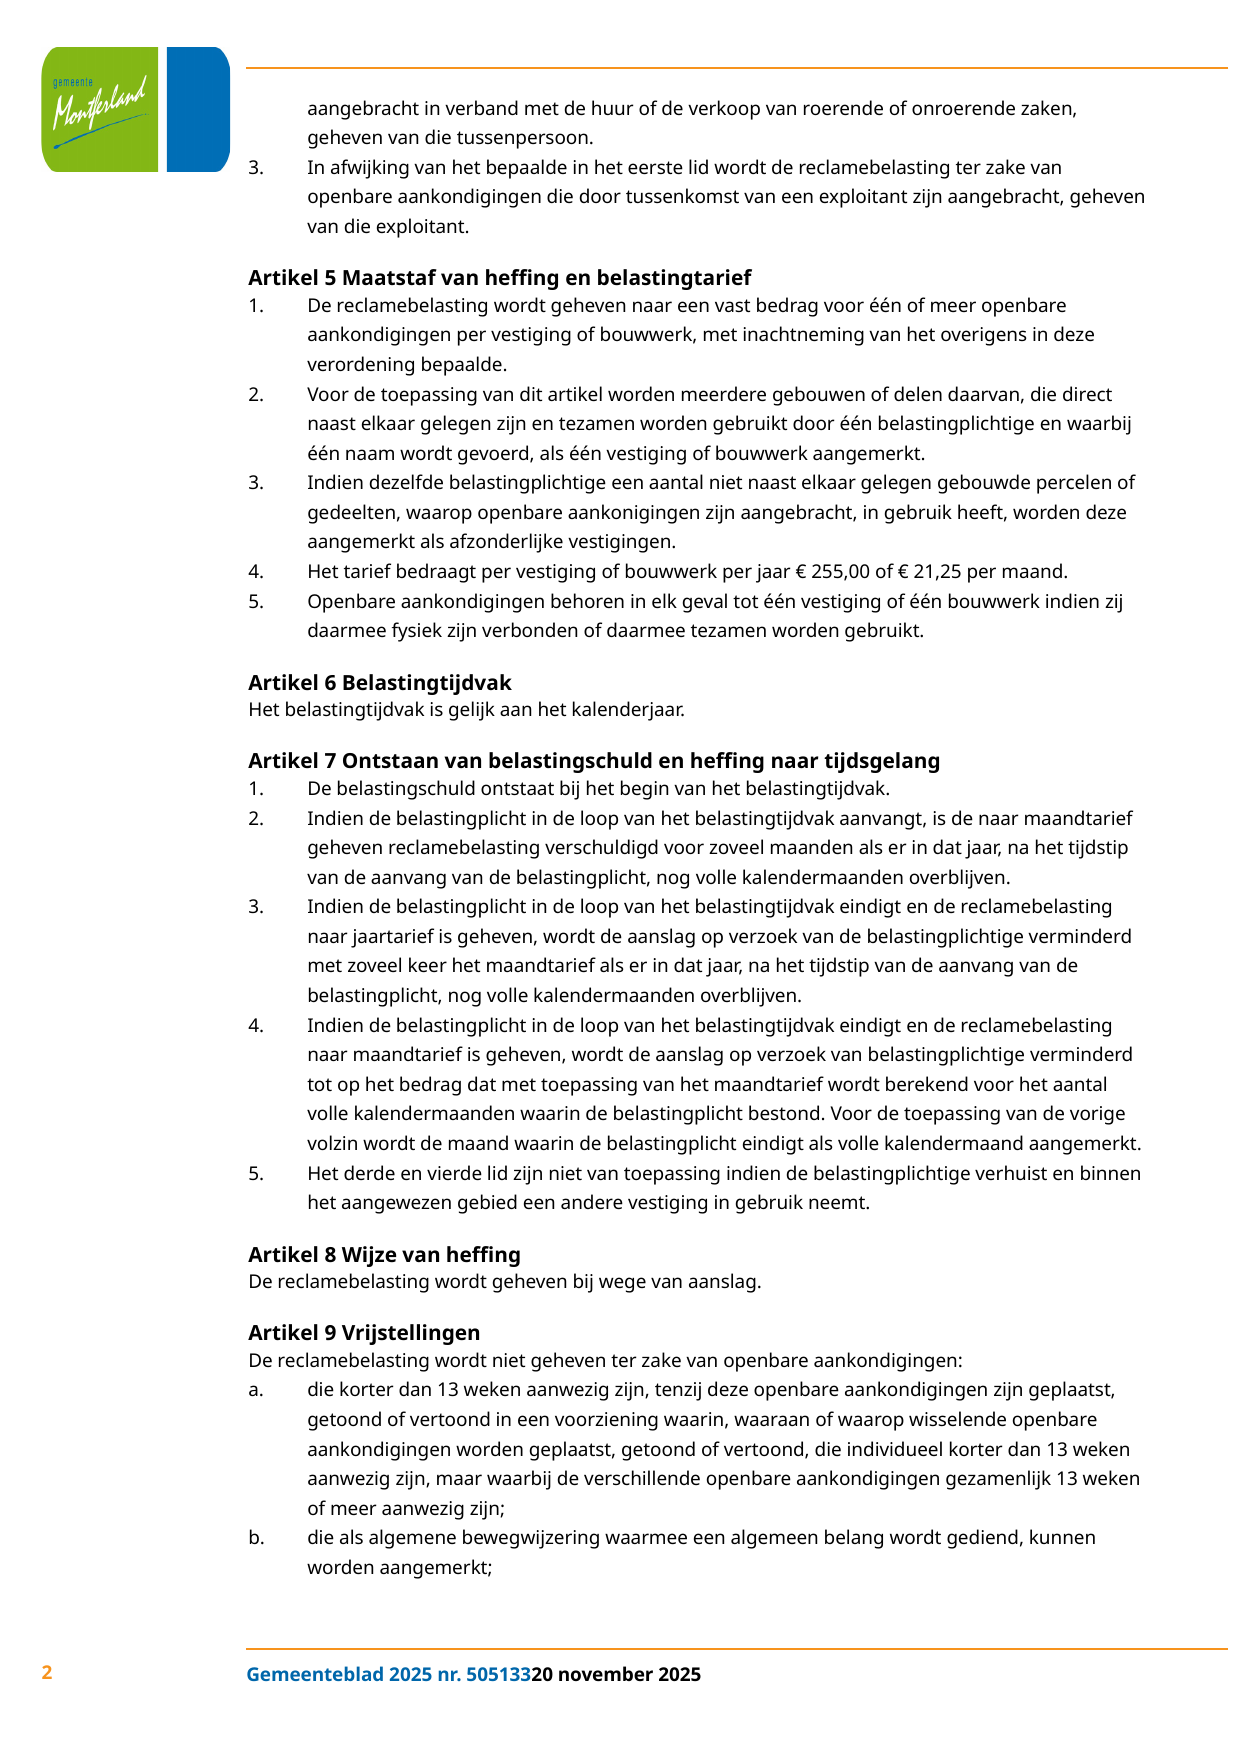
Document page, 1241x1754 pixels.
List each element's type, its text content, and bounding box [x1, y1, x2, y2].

list Indien dezelfde belastingplichtige een aantal niet naast elkaar gelegen gebouwde percelen of gedeelten, waarop openbare aankonigingen zijn aangebracht, in gebruik heeft, worden deze aangemerkt als afzonderlijke vestigingen. [248, 469, 1152, 554]
text De reclamebelasting wordt geheven bij wege van aanslag. [248, 1268, 1152, 1294]
list aangebracht in verband met de huur of de verkoop van roerende of onroerende zaken, geheven van die tussenpersoon. [248, 95, 1152, 150]
list Indien de belastingplicht in de loop van het belastingtijdvak eindigt en de reclamebelasting naar jaartarief is geheven, wordt de aanslag op verzoek van de belastingplichtige verminderd met zoveel keer het maandtarief als er in dat jaar, na het tijdstip van de aanvang van de belastingplicht, nog volle kalendermaanden overblijven. [248, 893, 1152, 1008]
text Artikel 9 Vrijstellingen [248, 1318, 1152, 1347]
list De reclamebelasting wordt geheven naar een vast bedrag voor één of meer openbare aankondigingen per vestiging of bouwwerk, met inachtneming van het overigens in deze verordening bepaalde. [248, 292, 1152, 377]
list die korter dan 13 weken aanwezig zijn, tenzij deze openbare aankondigingen zijn geplaatst, getoond of vertoond in een voorziening waarin, waaraan of waarop wisselende openbare aankondigingen worden geplaatst, getoond of vertoond, die individueel korter dan 13 weken aanwezig zijn, maar waarbij de verschillende openbare aankondigingen gezamenlijk 13 weken of meer aanwezig zijn; [248, 1377, 1152, 1521]
list Het tarief bedraagt per vestiging of bouwwerk per jaar € 255,00 of € 21,25 per maand. [248, 558, 1152, 584]
text Artikel 5 Maatstaf van heffing en belastingtarief [248, 263, 1152, 292]
list die als algemene bewegwijzering waarmee een algemeen belang wordt gediend, kunnen worden aangemerkt; [248, 1524, 1152, 1580]
list Voor de toepassing van dit artikel worden meerdere gebouwen of delen daarvan, die direct naast elkaar gelegen zijn en tezamen worden gebruikt door één belastingplichtige en waarbij één naam wordt gevoerd, als één vestiging of bouwwerk aangemerkt. [248, 381, 1152, 466]
text Het belastingtijdvak is gelijk aan het kalenderjaar. [248, 696, 1152, 722]
text Artikel 8 Wijze van heffing [248, 1240, 1152, 1268]
picture [41, 47, 231, 172]
list Indien de belastingplicht in de loop van het belastingtijdvak aanvangt, is de naar maandtarief geheven reclamebelasting verschuldigd voor zoveel maanden als er in dat jaar, na het tijdstip van de aanvang van de belastingplicht, nog volle kalendermaanden overblijven. [248, 805, 1152, 889]
list Indien de belastingplicht in de loop van het belastingtijdvak eindigt en de reclamebelasting naar maandtarief is geheven, wordt de aanslag op verzoek van belastingplichtige verminderd tot op het bedrag dat met toepassing van het maandtarief wordt berekend voor het aantal volle kalendermaanden waarin de belastingplicht bestond. Voor de toepassing van de vorige volzin wordt de maand waarin de belastingplicht eindigt als volle kalendermaand aangemerkt. [248, 1012, 1152, 1156]
text De reclamebelasting wordt niet geheven ter zake van openbare aankondigingen: [248, 1347, 1152, 1373]
list In afwijking van het bepaalde in het eerste lid wordt de reclamebelasting ter zake van openbare aankondigingen die door tussenkomst van een exploitant zijn aangebracht, geheven van die exploitant. [248, 154, 1152, 239]
list Het derde en vierde lid zijn niet van toepassing indien de belastingplichtige verhuist en binnen het aangewezen gebied een andere vestiging in gebruik neemt. [248, 1160, 1152, 1215]
list Openbare aankondigingen behoren in elk geval tot één vestiging of één bouwwerk indien zij daarmee fysiek zijn verbonden of daarmee tezamen worden gebruikt. [248, 588, 1152, 643]
text Artikel 6 Belastingtijdvak [248, 668, 1152, 696]
list De belastingschuld ontstaat bij het begin van het belastingtijdvak. [248, 775, 1152, 801]
text Artikel 7 Ontstaan van belastingschuld en heffing naar tijdsgelang [248, 747, 1152, 775]
